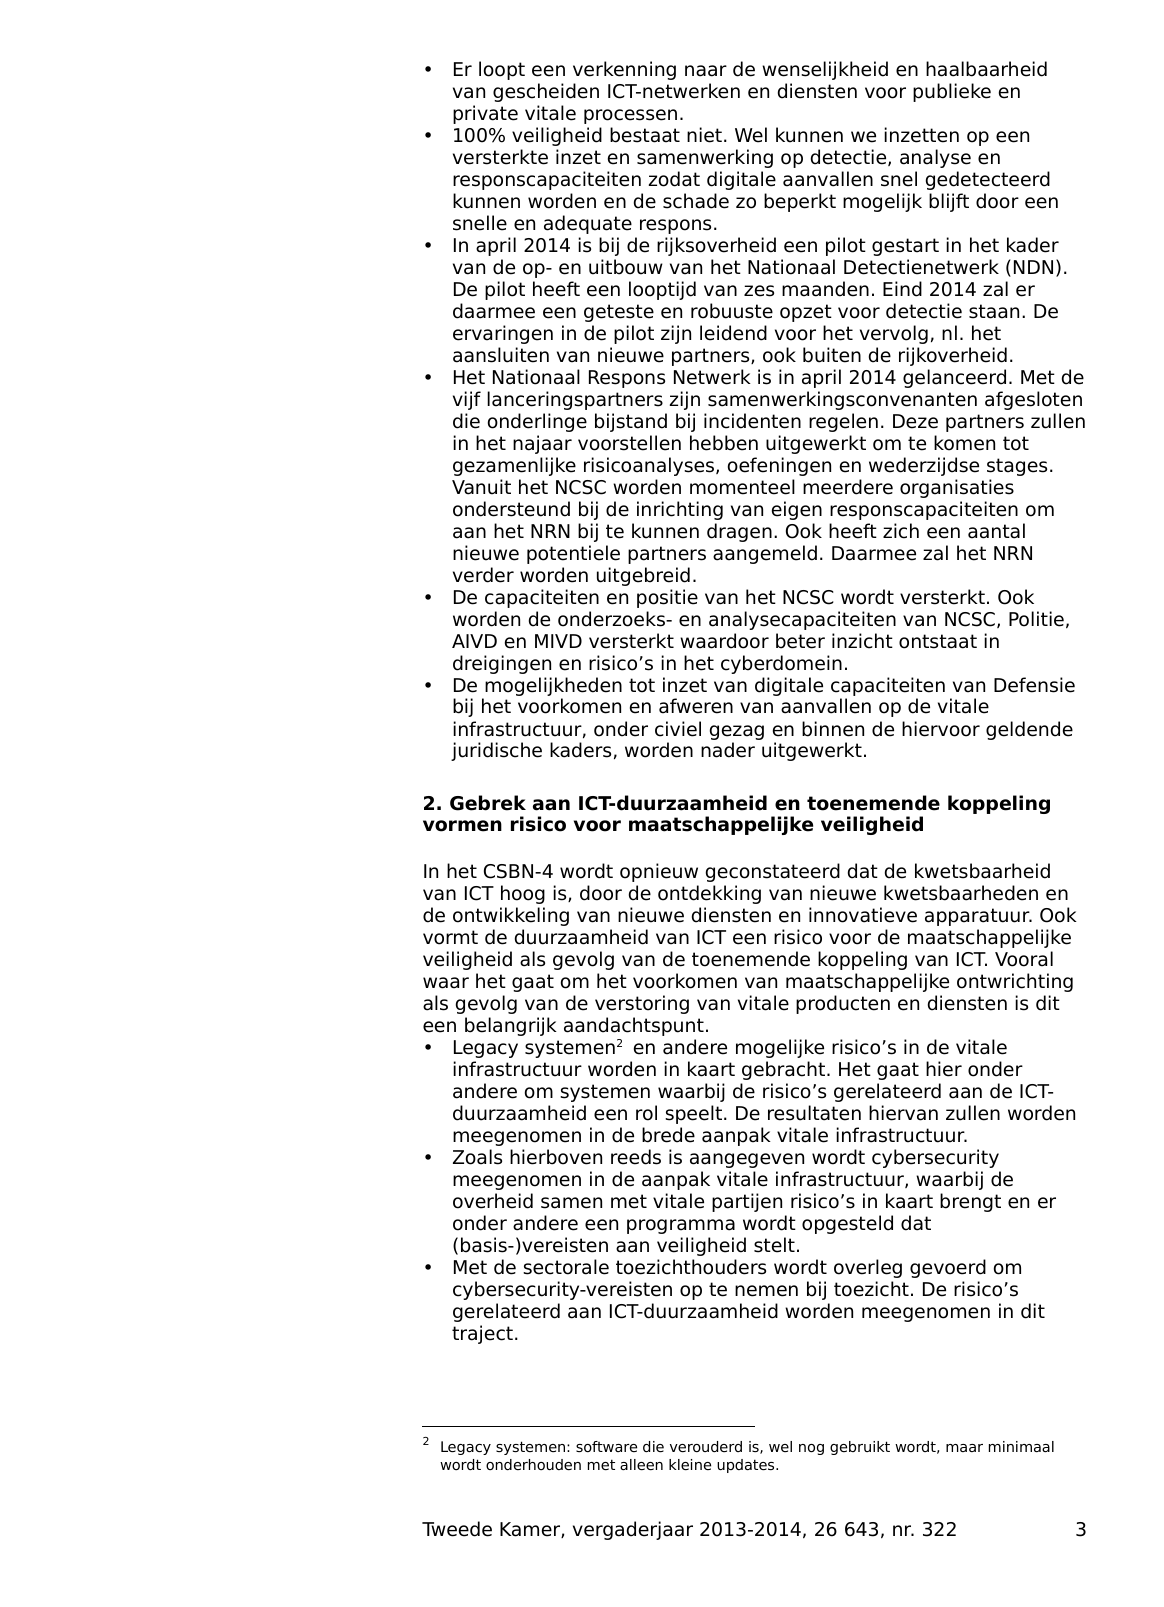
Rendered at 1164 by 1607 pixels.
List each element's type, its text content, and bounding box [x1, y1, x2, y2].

text • Zoals hierboven reeds is aangegeven wordt cybersecurity meegenomen in de aanpak vitale infrastructuur, waarbij de overheid samen met vitale partijen risico’s in kaart brengt en er onder andere een programma wordt opgesteld dat (basis-)vereisten aan veiligheid stelt. [422, 1147, 1087, 1257]
text • De mogelijkheden tot inzet van digitale capaciteiten van Defensie bij het voorkomen en afweren van aanvallen op de vitale infrastructuur, onder civiel gezag en binnen de hiervoor geldende juridische kaders, worden nader uitgewerkt. [422, 674, 1087, 762]
text • Met de sectorale toezichthouders wordt overleg gevoerd om cybersecurity-vereisten op te nemen bij toezicht. De risico’s gerelateerd aan ICT-duurzaamheid worden meegenomen in dit traject. [422, 1257, 1087, 1345]
text • Er loopt een verkenning naar de wenselijkheid en haalbaarheid van gescheiden ICT-netwerken en diensten voor publieke en private vitale processen. [422, 59, 1087, 125]
subtitle 2. Gebrek aan ICT-duurzaamheid en toenemende koppeling vormen risico voor maatschappelijke veiligheid [422, 792, 1087, 836]
text • Het Nationaal Respons Netwerk is in april 2014 gelanceerd. Met de vijf lanceringspartners zijn samenwerkingsconvenanten afgesloten die onderlinge bijstand bij incidenten regelen. Deze partners zullen in het najaar voorstellen hebben uitgewerkt om te komen tot gezamenlijke risicoanalyses, oefeningen en wederzijdse stages. Vanuit het NCSC worden momenteel meerdere organisaties ondersteund bij de inrichting van eigen responscapaciteiten om aan het NRN bij te kunnen dragen. Ook heeft zich een aantal nieuwe potentiele partners aangemeld. Daarmee zal het NRN verder worden uitgebreid. [422, 367, 1087, 587]
text • 100% veiligheid bestaat niet. Wel kunnen we inzetten op een versterkte inzet en samenwerking op detectie, analyse en responscapaciteiten zodat digitale aanvallen snel gedetecteerd kunnen worden en de schade zo beperkt mogelijk blijft door een snelle en adequate respons. [422, 125, 1087, 235]
text In het CSBN-4 wordt opnieuw geconstateerd dat de kwetsbaarheid van ICT hoog is, door de ontdekking van nieuwe kwetsbaarheden en de ontwikkeling van nieuwe diensten en innovatieve apparatuur. Ook vormt de duurzaamheid van ICT een risico voor de maatschappelijke veiligheid als gevolg van de toenemende koppeling van ICT. Vooral waar het gaat om het voorkomen van maatschappelijke ontwrichting als gevolg van de verstoring van vitale producten en diensten is dit een belangrijk aandachtspunt. [422, 861, 1087, 1037]
text • De capaciteiten en positie van het NCSC wordt versterkt. Ook worden de onderzoeks- en analysecapaciteiten van NCSC, Politie, AIVD en MIVD versterkt waardoor beter inzicht ontstaat in dreigingen en risico’s in het cyberdomein. [422, 587, 1087, 674]
text • In april 2014 is bij de rijksoverheid een pilot gestart in het kader van de op- en uitbouw van het Nationaal Detectienetwerk (NDN). De pilot heeft een looptijd van zes maanden. Eind 2014 zal er daarmee een geteste en robuuste opzet voor detectie staan. De ervaringen in de pilot zijn leidend voor het vervolg, nl. het aansluiten van nieuwe partners, ook buiten de rijkoverheid. [422, 235, 1087, 367]
text • Legacy systemen en andere mogelijke risico’s in de vitale infrastructuur worden in kaart gebracht. Het gaat hier onder andere om systemen waarbij de risico’s gerelateerd aan de ICT-duurzaamheid een rol speelt. De resultaten hiervan zullen worden meegenomen in de brede aanpak vitale infrastructuur. [422, 1037, 1087, 1147]
text Legacy systemen: software die verouderd is, wel nog gebruikt wordt, maar minimaal wordt onderhouden met alleen kleine updates. [422, 1435, 1087, 1474]
